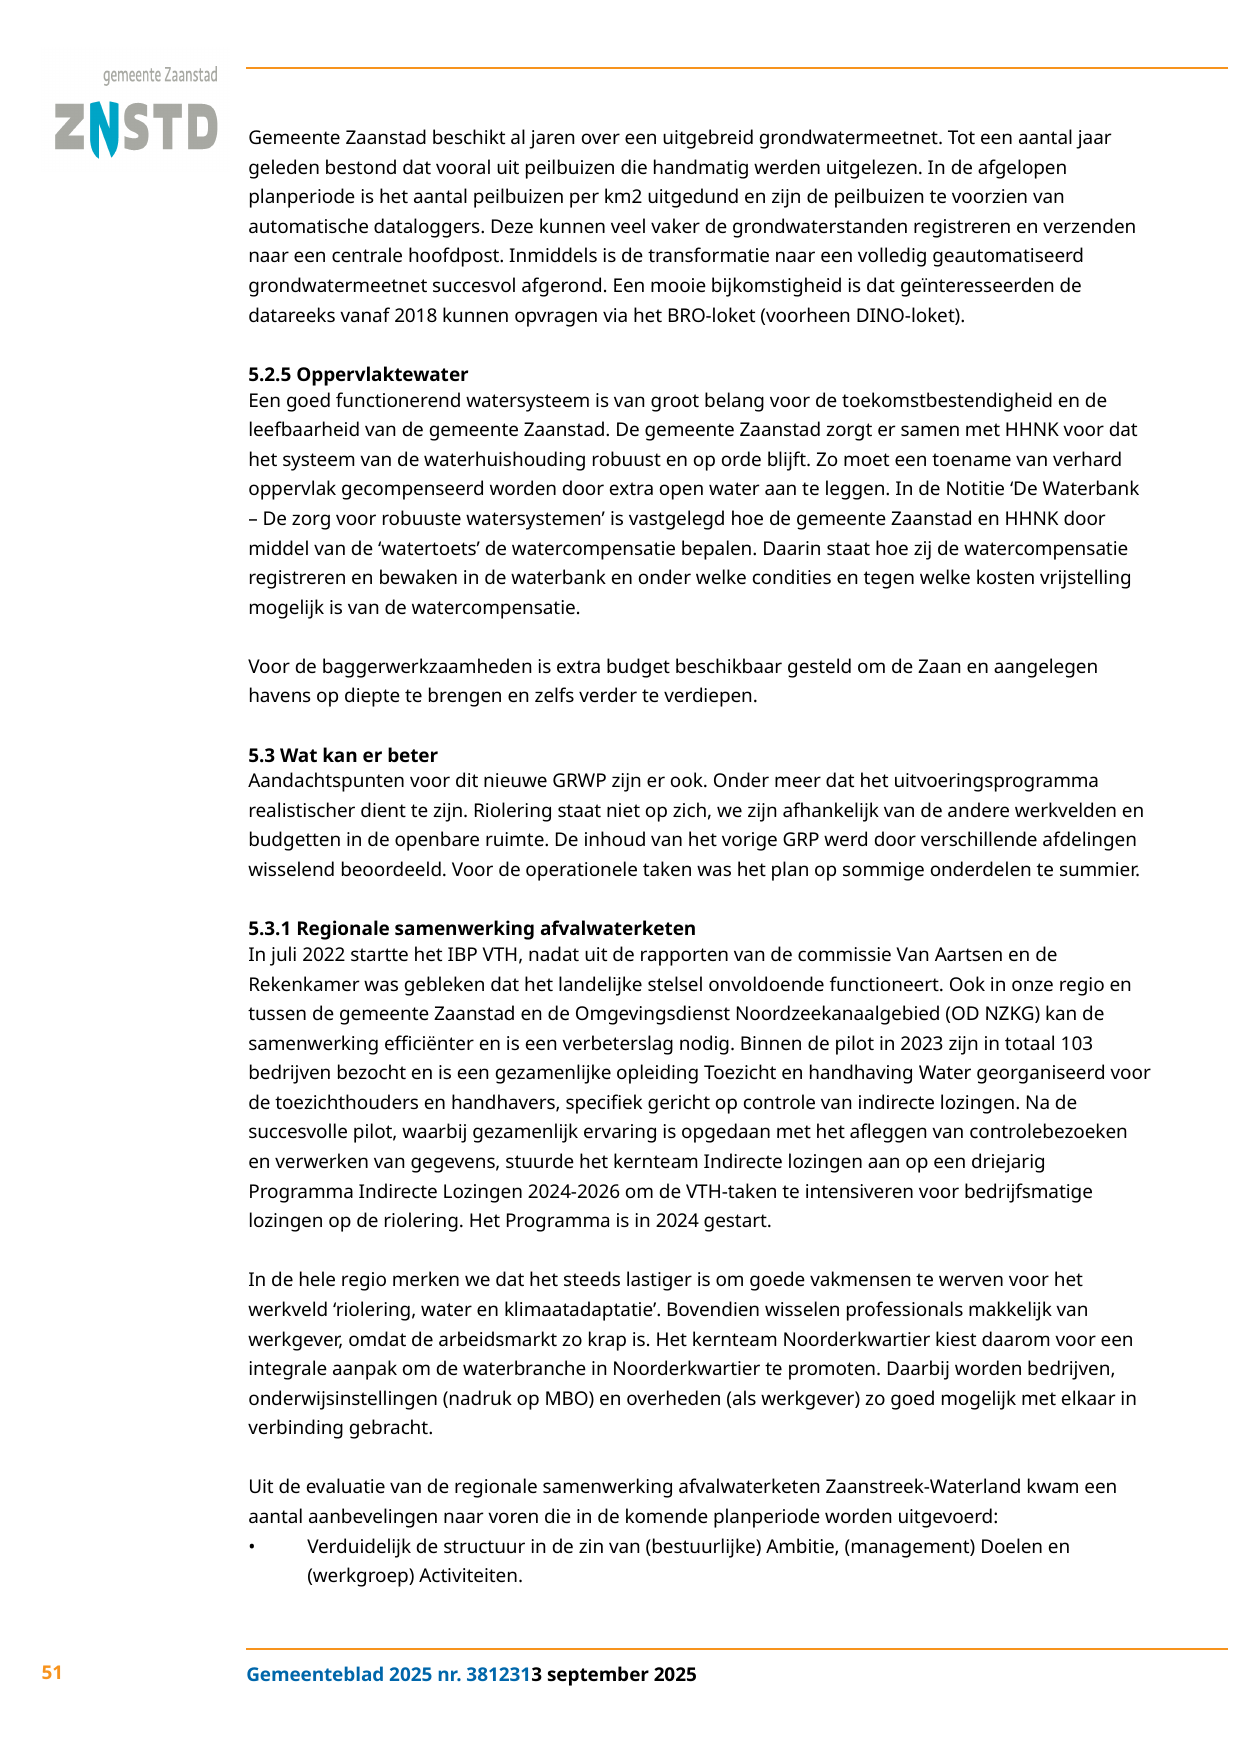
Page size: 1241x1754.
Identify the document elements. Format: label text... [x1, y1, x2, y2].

text 5.3.1 Regionale samenwerking afvalwaterketen [248, 915, 1152, 941]
text Uit de evaluatie van de regionale samenwerking afvalwaterketen Zaanstreek-Waterland kwam een aantal aanbevelingen naar voren die in de komende planperiode worden uitgevoerd: [248, 1474, 1152, 1529]
list Verduidelijk de structuur in de zin van (bestuurlijke) Ambitie, (management) Doelen en (werkgroep) Activiteiten. [248, 1533, 1152, 1588]
text 5.2.5 Oppervlaktewater [248, 361, 1152, 387]
text In juli 2022 startte het IBP VTH, nadat uit de rapporten van de commissie Van Aartsen en de Rekenkamer was gebleken dat het landelijke stelsel onvoldoende functioneert. Ook in onze regio en tussen de gemeente Zaanstad en de Omgevingsdienst Noordzeekanaalgebied (OD NZKG) kan de samenwerking efficiënter en is een verbeterslag nodig. Binnen de pilot in 2023 zijn in totaal 103 bedrijven bezocht en is een gezamenlijke opleiding Toezicht en handhaving Water georganiseerd voor de toezichthouders en handhavers, specifiek gericht op controle van indirecte lozingen. Na de succesvolle pilot, waarbij gezamenlijk ervaring is opgedaan met het afleggen van controlebezoeken en verwerken van gegevens, stuurde het kernteam Indirecte lozingen aan op een driejarig Programma Indirecte Lozingen 2024-2026 om de VTH-taken te intensiveren voor bedrijfsmatige lozingen op de riolering. Het Programma is in 2024 gestart. [248, 941, 1152, 1233]
text Gemeente Zaanstad beschikt al jaren over een uitgebreid grondwatermeetnet. Tot een aantal jaar geleden bestond dat vooral uit peilbuizen die handmatig werden uitgelezen. In de afgelopen planperiode is het aantal peilbuizen per km2 uitgedund en zijn de peilbuizen te voorzien van automatische dataloggers. Deze kunnen veel vaker de grondwaterstanden registreren en verzenden naar een centrale hoofdpost. Inmiddels is de transformatie naar een volledig geautomatiseerd grondwatermeetnet succesvol afgerond. Een mooie bijkomstigheid is dat geïnteresseerden de datareeks vanaf 2018 kunnen opvragen via het BRO-loket (voorheen DINO-loket). [248, 124, 1152, 328]
text Een goed functionerend watersysteem is van groot belang voor de toekomstbestendigheid en de leefbaarheid van de gemeente Zaanstad. De gemeente Zaanstad zorgt er samen met HHNK voor dat het systeem van de waterhuishouding robuust en op orde blijft. Zo moet een toename van verhard oppervlak gecompenseerd worden door extra open water aan te leggen. In de Notitie ‘De Waterbank – De zorg voor robuuste watersystemen’ is vastgelegd hoe de gemeente Zaanstad en HHNK door middel van de ‘watertoets’ de watercompensatie bepalen. Daarin staat hoe zij de watercompensatie registreren en bewaken in de waterbank en onder welke condities en tegen welke kosten vrijstelling mogelijk is van de watercompensatie. [248, 387, 1152, 619]
text In de hele regio merken we dat het steeds lastiger is om goede vakmensen te werven voor het werkveld ‘riolering, water en klimaatadaptatie’. Bovendien wisselen professionals makkelijk van werkgever, omdat de arbeidsmarkt zo krap is. Het kernteam Noorderkwartier kiest daarom voor een integrale aanpak om de waterbranche in Noorderkwartier te promoten. Daarbij worden bedrijven, onderwijsinstellingen (nadruk op MBO) en overheden (als werkgever) zo goed mogelijk met elkaar in verbinding gebracht. [248, 1267, 1152, 1440]
text Voor de baggerwerkzaamheden is extra budget beschikbaar gesteld om de Zaan en aangelegen havens op diepte te brengen en zelfs verder te verdiepen. [248, 653, 1152, 708]
text Aandachtspunten voor dit nieuwe GRWP zijn er ook. Onder meer dat het uitvoeringsprogramma realistischer dient te zijn. Riolering staat niet op zich, we zijn afhankelijk van de andere werkvelden en budgetten in de openbare ruimte. De inhoud van het vorige GRP werd door verschillende afdelingen wisselend beoordeeld. Voor de operationele taken was het plan op sommige onderdelen te summier. [248, 767, 1152, 882]
picture [41, 47, 231, 172]
text 5.3 Wat kan er beter [248, 742, 1152, 767]
